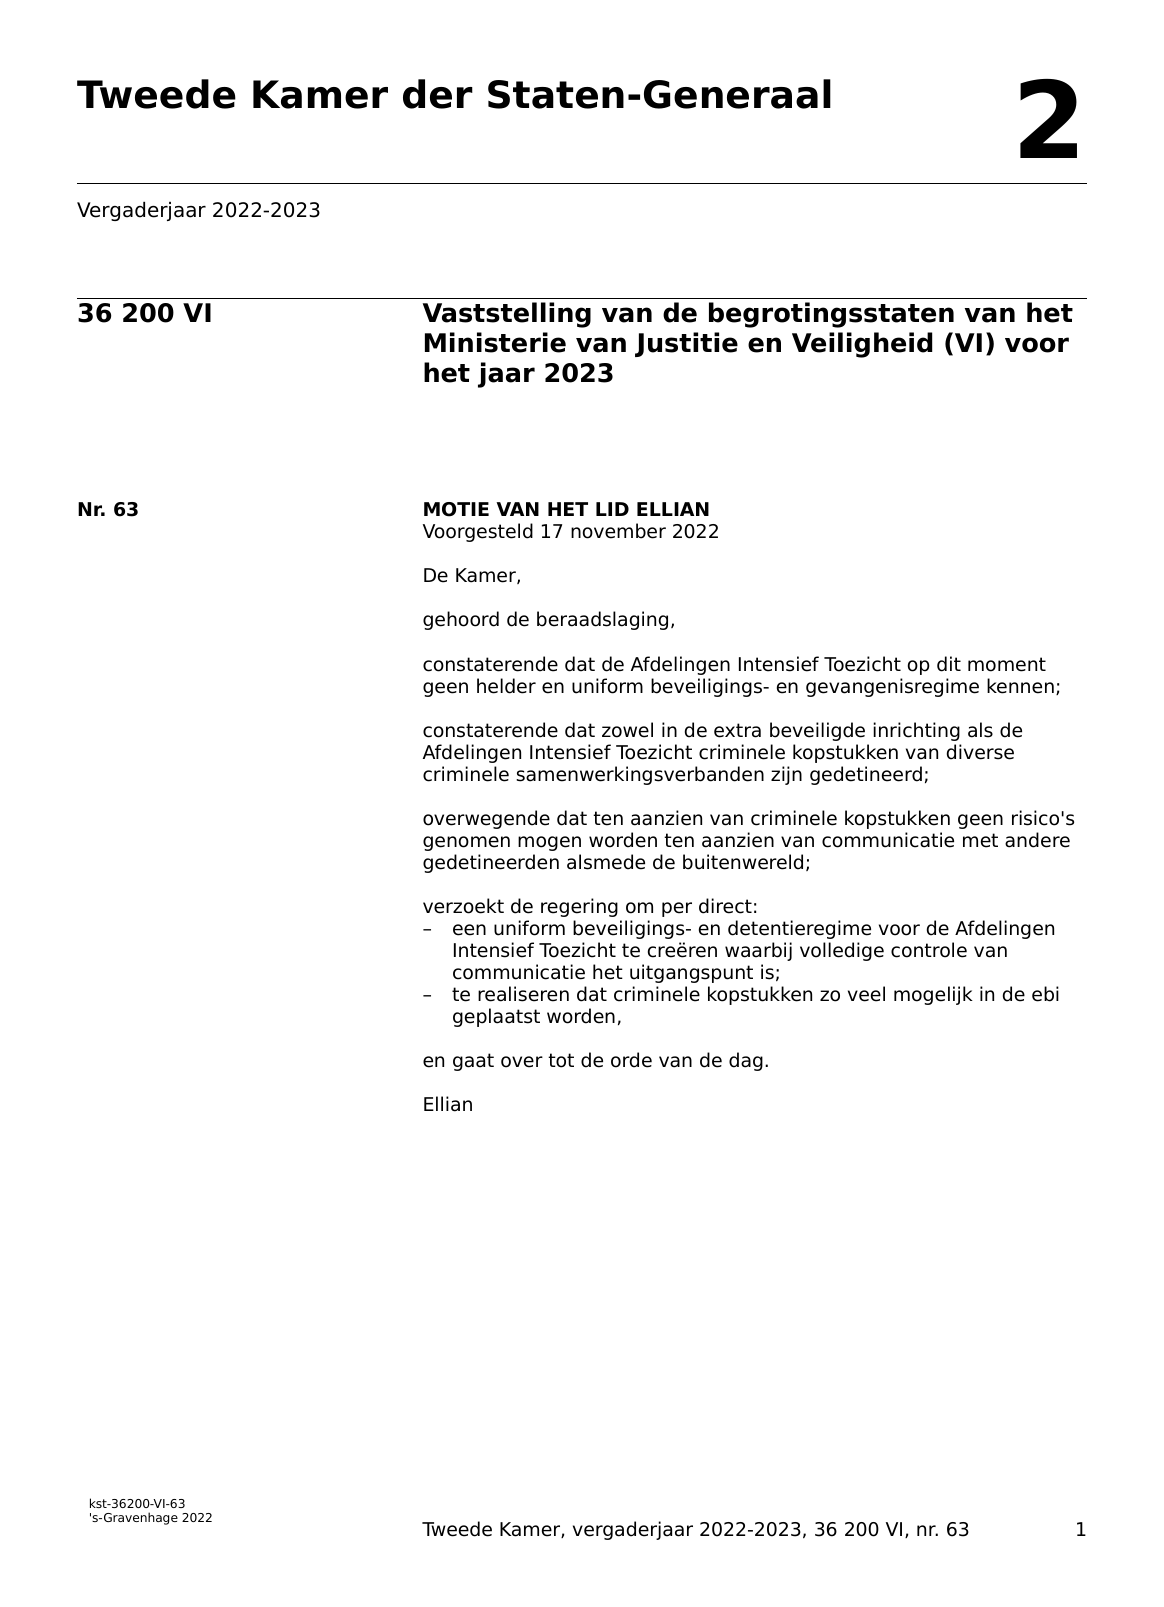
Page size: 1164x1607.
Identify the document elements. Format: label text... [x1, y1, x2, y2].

text Voorgesteld 17 november 2022 [422, 521, 1087, 543]
text kst-36200-VI-63 [88, 1497, 323, 1511]
text overwegende dat ten aanzien van criminele kopstukken geen risico's genomen mogen worden ten aanzien van communicatie met andere gedetineerden alsmede de buitenwereld; [422, 808, 1087, 874]
text constaterende dat de Afdelingen Intensief Toezicht op dit moment geen helder en uniform beveiligings- en gevangenisregime kennen; [422, 653, 1087, 697]
table_header Tweede Kamer der Staten-Generaal [77, 59, 886, 183]
text – te realiseren dat criminele kopstukken zo veel mogelijk in de ebi geplaatst worden, [422, 984, 1087, 1028]
table_cell Vergaderjaar 2022-2023 [77, 184, 1087, 298]
text verzoekt de regering om per direct: [422, 896, 1087, 918]
text – een uniform beveiligings- en detentieregime voor de Afdelingen Intensief Toezicht te creëren waarbij volledige controle van communicatie het uitgangspunt is; [422, 918, 1087, 984]
text constaterende dat zowel in de extra beveiligde inrichting als de Afdelingen Intensief Toezicht criminele kopstukken van diverse criminele samenwerkingsverbanden zijn gedetineerd; [422, 720, 1087, 786]
text Ellian [422, 1094, 1087, 1116]
text 's-Gravenhage 2022 [88, 1511, 323, 1525]
table_header 2 [886, 59, 1087, 183]
text en gaat over tot de orde van de dag. [422, 1050, 1087, 1072]
text gehoord de beraadslaging, [422, 609, 1087, 631]
subtitle Nr. 63 MOTIE VAN HET LID ELLIAN [77, 499, 1087, 521]
subtitle 36 200 VI Vaststelling van de begrotingsstaten van het Ministerie van Justitie en Veiligheid (VI) voor het jaar 2023 [77, 299, 1087, 388]
text De Kamer, [422, 565, 1087, 587]
